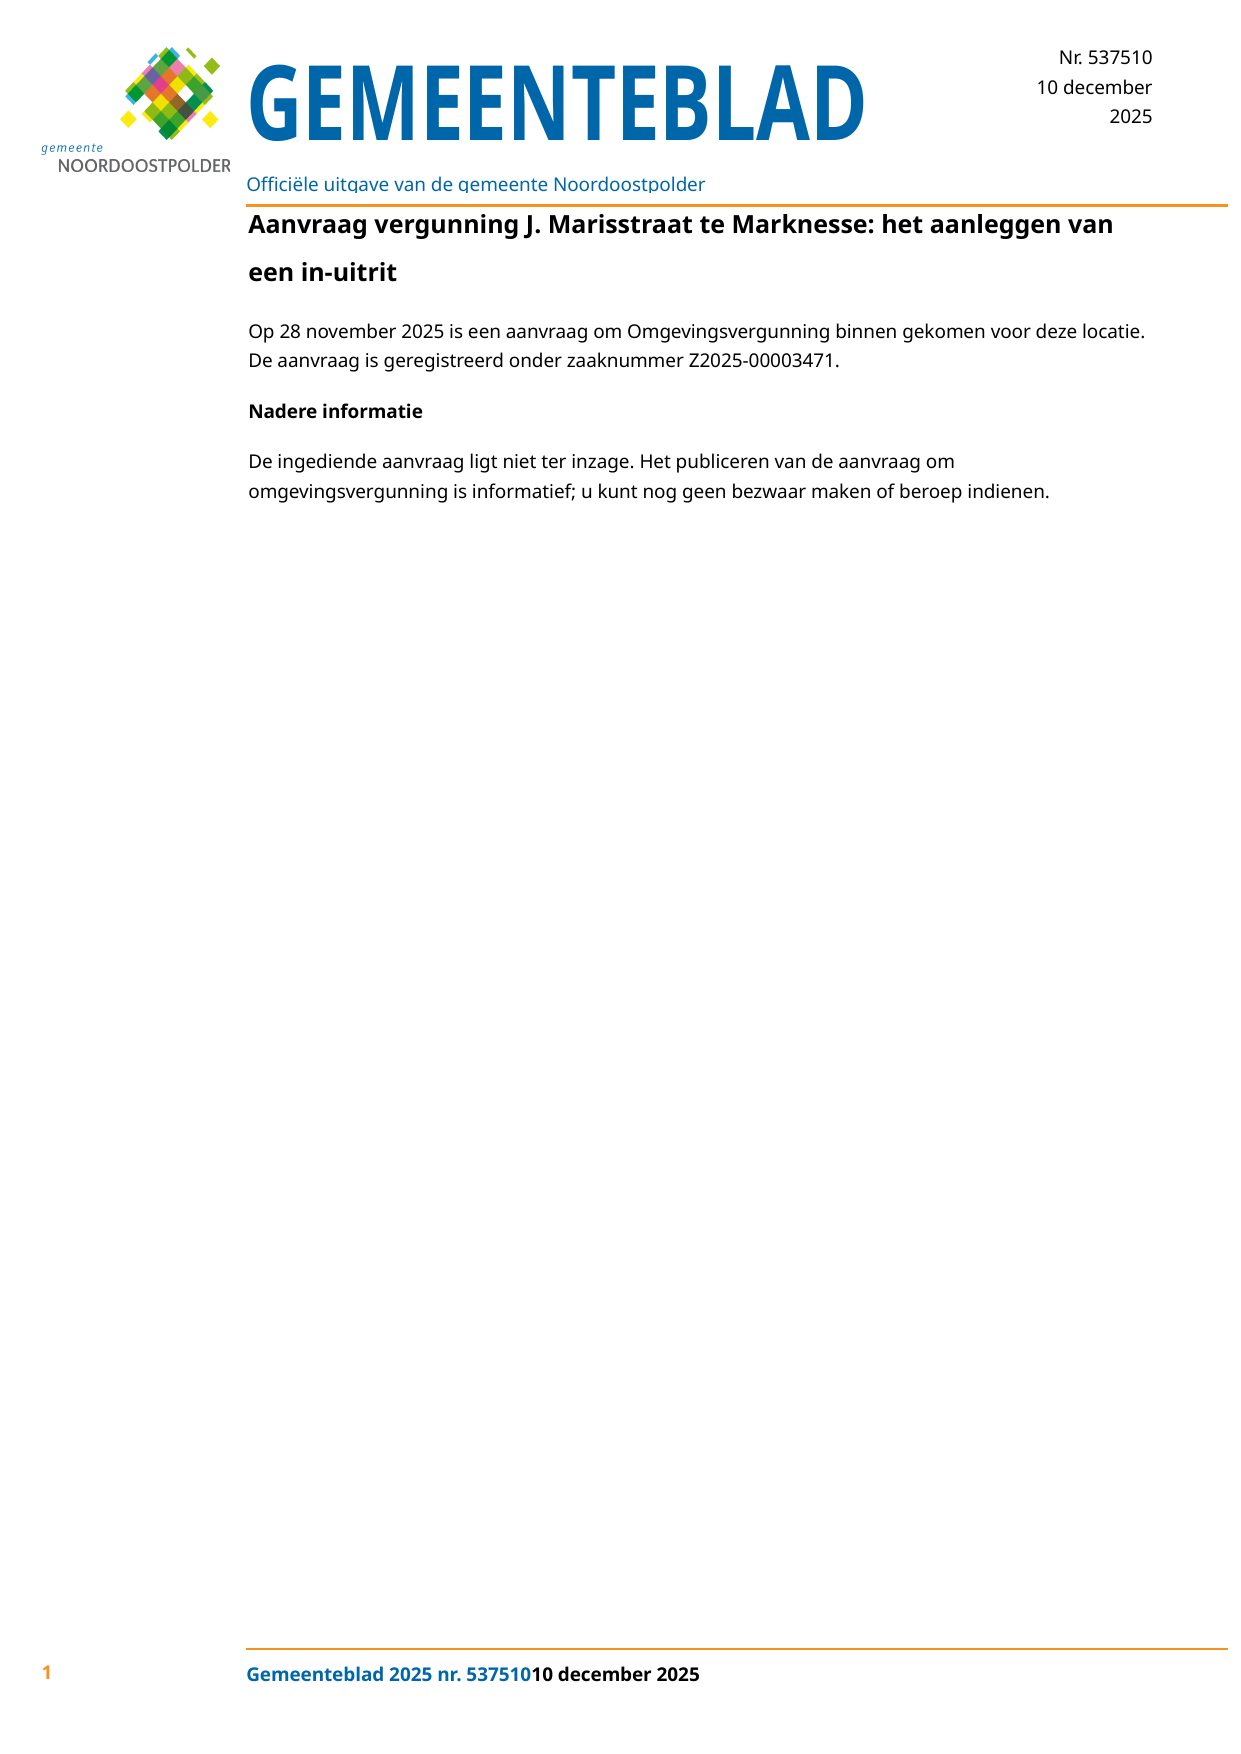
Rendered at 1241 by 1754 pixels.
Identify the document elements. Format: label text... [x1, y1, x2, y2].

text De ingediende aanvraag ligt niet ter inzage. Het publiceren van de aanvraag om omgevingsvergunning is informatief; u kunt nog geen bezwaar maken of beroep indienen. [248, 448, 1152, 504]
text Op 28 november 2025 is een aanvraag om Omgevingsvergunning binnen gekomen voor deze locatie. De aanvraag is geregistreerd onder zaaknummer Z2025-00003471. [248, 318, 1152, 373]
picture [41, 47, 231, 172]
text Nadere informatie [248, 398, 1152, 424]
text Aanvraag vergunning J. Marisstraat te Marknesse: het aanleggen van een in-uitrit [248, 207, 1152, 288]
